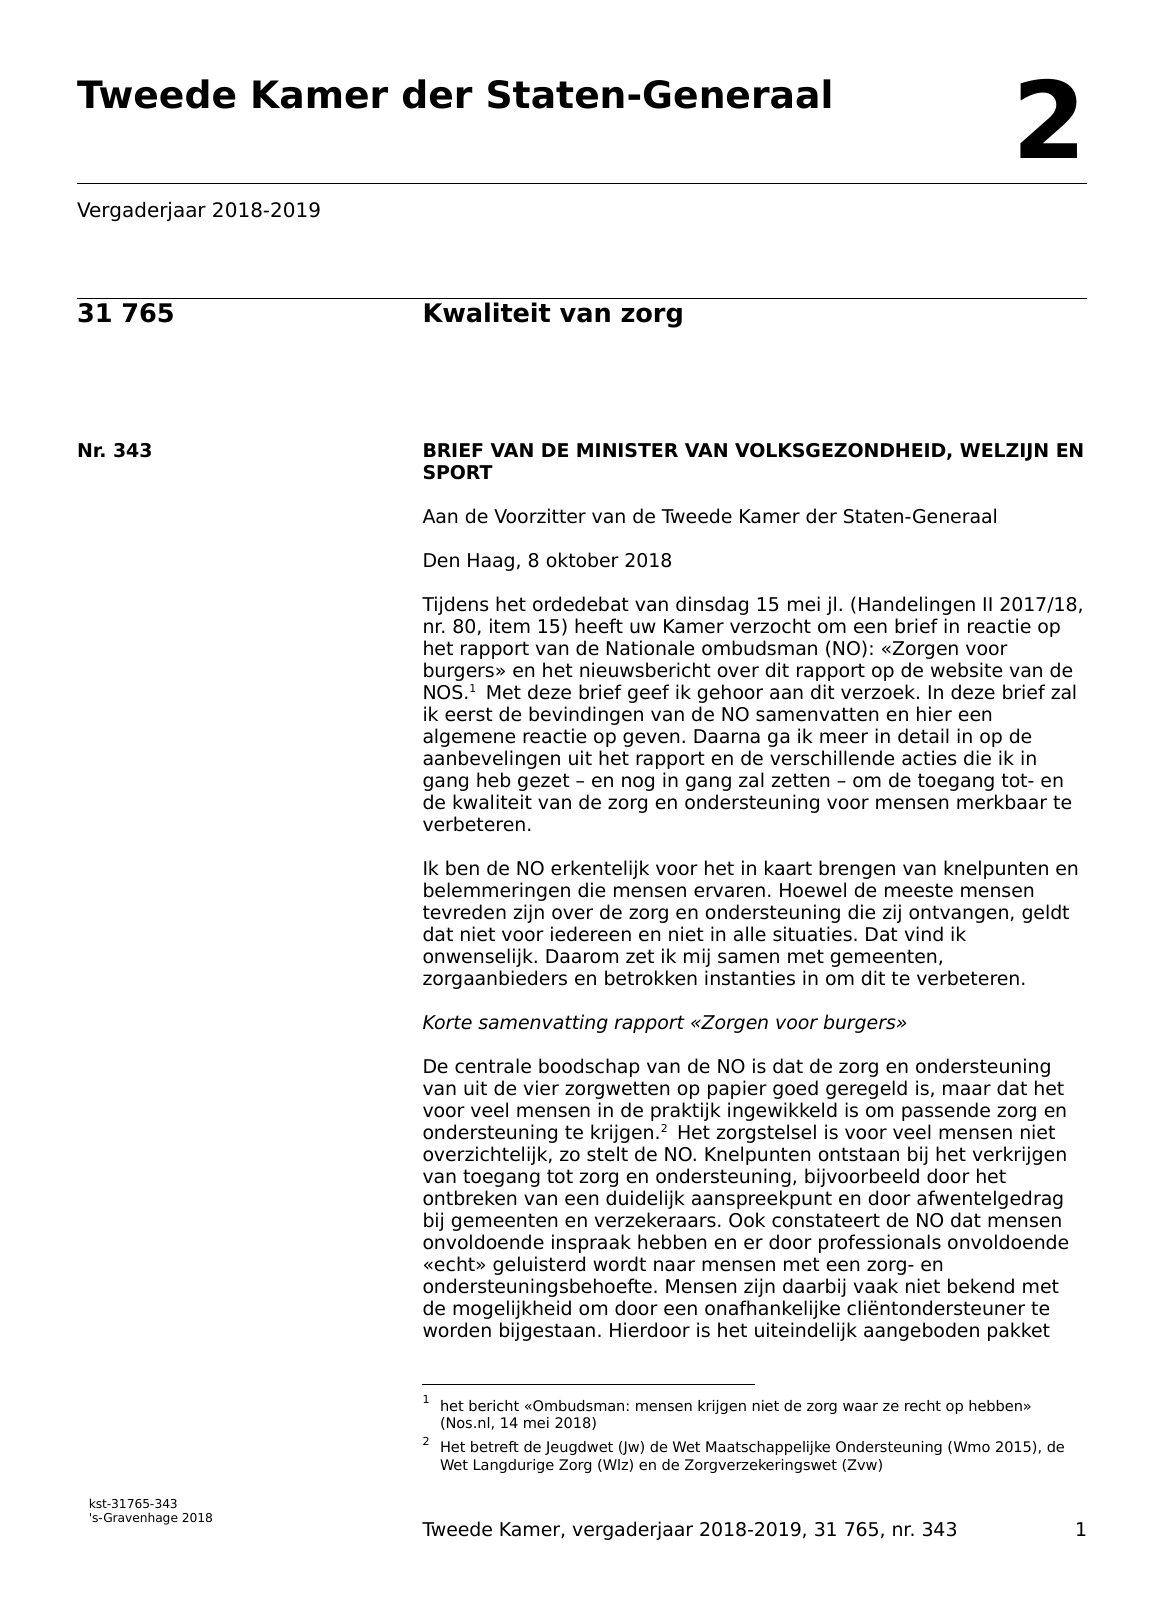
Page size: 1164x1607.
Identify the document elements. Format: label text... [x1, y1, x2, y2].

text het bericht «Ombudsman: mensen krijgen niet de zorg waar ze recht op hebben» (Nos.nl, 14 mei 2018) [422, 1393, 1087, 1432]
text Den Haag, 8 oktober 2018 [422, 550, 1087, 572]
text Tijdens het ordedebat van dinsdag 15 mei jl. (Handelingen II 2017/18, nr. 80, item 15) heeft uw Kamer verzocht om een brief in reactie op het rapport van de Nationale ombudsman (NO): «Zorgen voor burgers» en het nieuwsbericht over dit rapport op de website van de NOS. Met deze brief geef ik gehoor aan dit verzoek. In deze brief zal ik eerst de bevindingen van de NO samenvatten en hier een algemene reactie op geven. Daarna ga ik meer in detail in op de aanbevelingen uit het rapport en de verschillende acties die ik in gang heb gezet – en nog in gang zal zetten – om de toegang tot- en de kwaliteit van de zorg en ondersteuning voor mensen merkbaar te verbeteren. [422, 594, 1087, 836]
subtitle 31 765 Kwaliteit van zorg [77, 299, 1087, 329]
text Aan de Voorzitter van de Tweede Kamer der Staten-Generaal [422, 506, 1087, 528]
text De centrale boodschap van de NO is dat de zorg en ondersteuning van uit de vier zorgwetten op papier goed geregeld is, maar dat het voor veel mensen in de praktijk ingewikkeld is om passende zorg en ondersteuning te krijgen. Het zorgstelsel is voor veel mensen niet overzichtelijk, zo stelt de NO. Knelpunten ontstaan bij het verkrijgen van toegang tot zorg en ondersteuning, bijvoorbeeld door het ontbreken van een duidelijk aanspreekpunt en door afwentelgedrag bij gemeenten en verzekeraars. Ook constateert de NO dat mensen onvoldoende inspraak hebben en er door professionals onvoldoende «echt» geluisterd wordt naar mensen met een zorg- en ondersteuningsbehoefte. Mensen zijn daarbij vaak niet bekend met de mogelijkheid om door een onafhankelijke cliëntondersteuner te worden bijgestaan. Hierdoor is het uiteindelijk aangeboden pakket [422, 1056, 1087, 1342]
subtitle Nr. 343 BRIEF VAN DE MINISTER VAN VOLKSGEZONDHEID, WELZIJN EN SPORT [77, 440, 1087, 484]
text Het betreft de Jeugdwet (Jw) de Wet Maatschappelijke Ondersteuning (Wmo 2015), de Wet Langdurige Zorg (Wlz) en de Zorgverzekeringswet (Zvw) [422, 1435, 1087, 1474]
text kst-31765-343 [88, 1497, 323, 1511]
table_header Tweede Kamer der Staten-Generaal [77, 59, 886, 183]
table_header 2 [886, 59, 1087, 183]
subtitle Korte samenvatting rapport «Zorgen voor burgers» [422, 1012, 1087, 1034]
table_cell Vergaderjaar 2018-2019 [77, 184, 1087, 298]
text 's-Gravenhage 2018 [88, 1511, 323, 1525]
text Ik ben de NO erkentelijk voor het in kaart brengen van knelpunten en belemmeringen die mensen ervaren. Hoewel de meeste mensen tevreden zijn over de zorg en ondersteuning die zij ontvangen, geldt dat niet voor iedereen en niet in alle situaties. Dat vind ik onwenselijk. Daarom zet ik mij samen met gemeenten, zorgaanbieders en betrokken instanties in om dit te verbeteren. [422, 858, 1087, 990]
